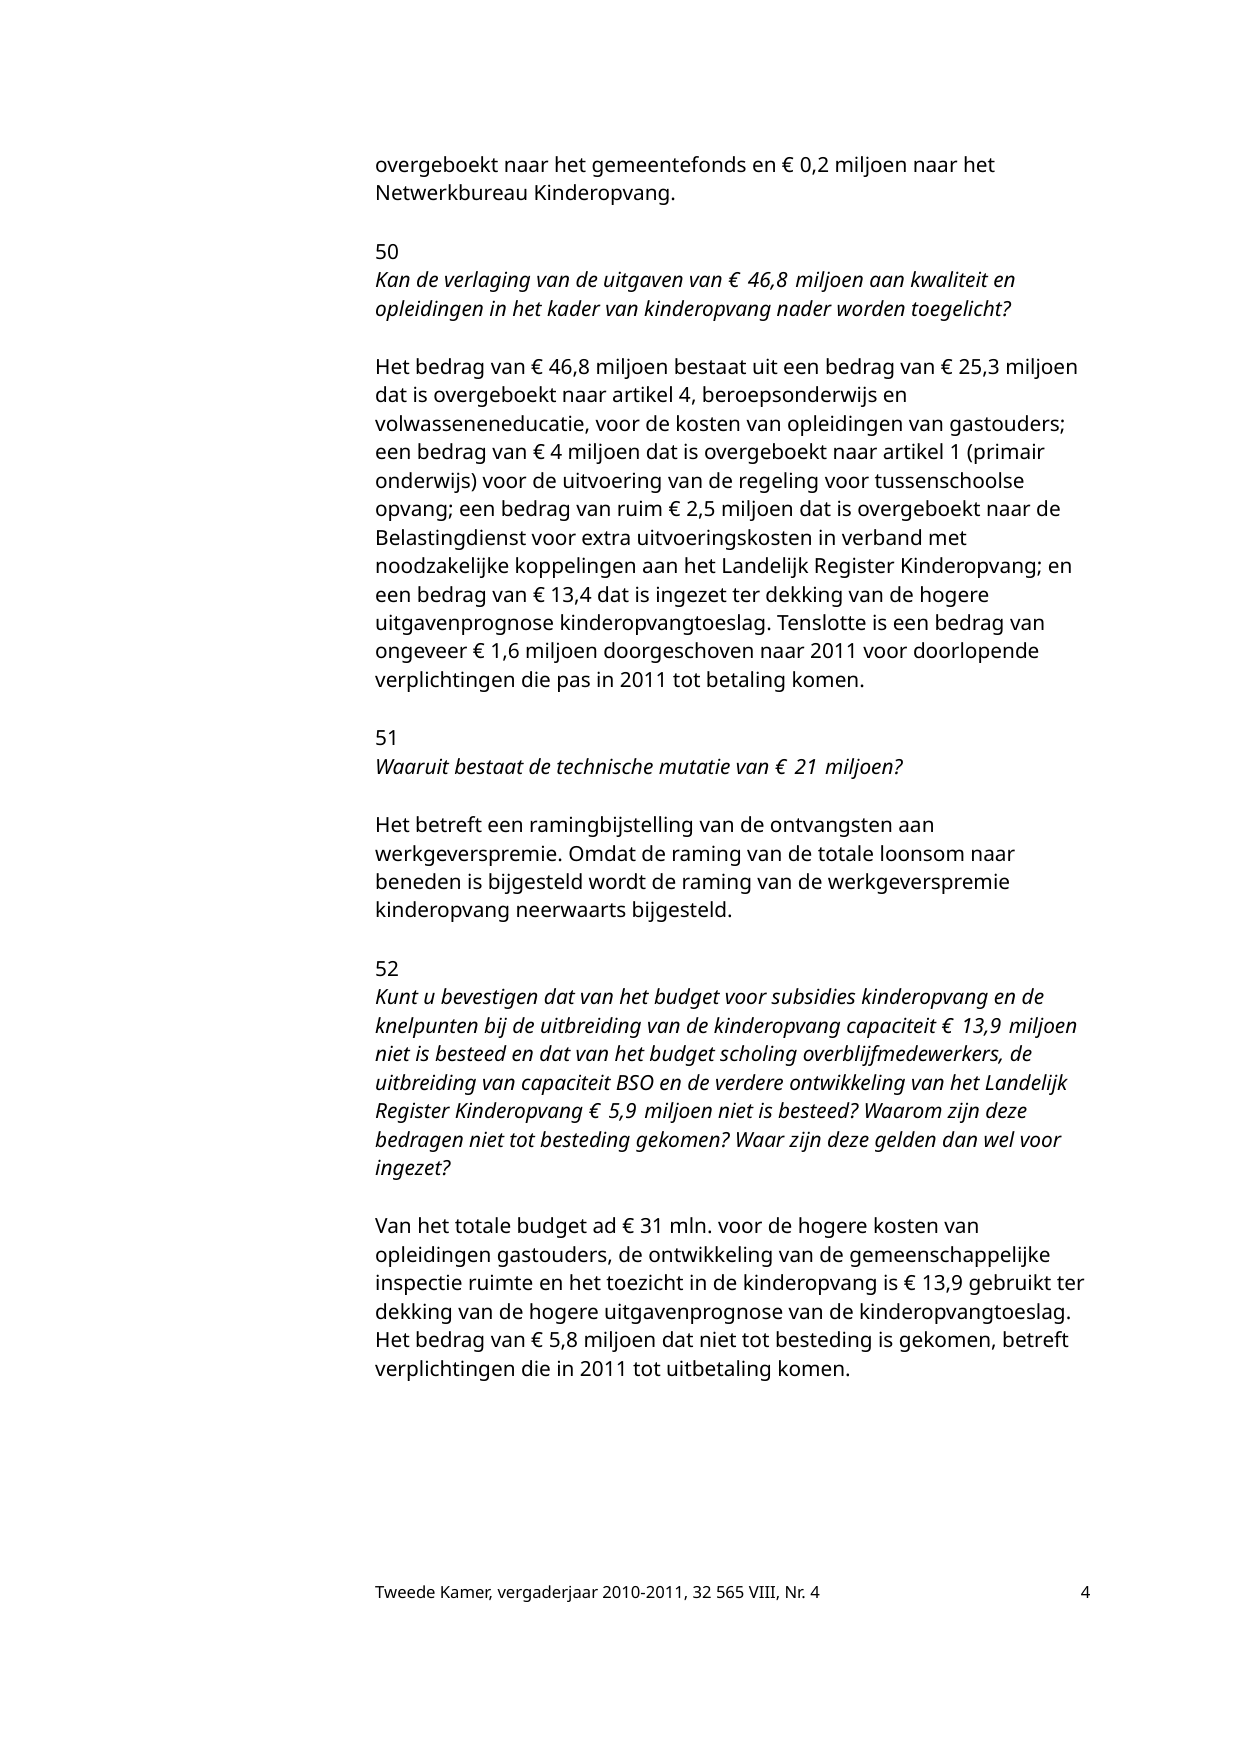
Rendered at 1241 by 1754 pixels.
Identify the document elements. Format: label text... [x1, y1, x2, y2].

text 52 [375, 954, 1090, 982]
text 50 [375, 237, 1090, 265]
text 51 [375, 723, 1090, 752]
text Kunt u bevestigen dat van het budget voor subsidies kinderopvang en de knelpunten bij de uitbreiding van de kinderopvang capaciteit € 13,9 miljoen niet is besteed en dat van het budget scholing overblijfmedewerkers, de uitbreiding van capaciteit BSO en de verdere ontwikkeling van het Landelijk Register Kinderopvang € 5,9 miljoen niet is besteed? Waarom zijn deze bedragen niet tot besteding gekomen? Waar zijn deze gelden dan wel voor ingezet? [375, 982, 1090, 1182]
text Kan de verlaging van de uitgaven van € 46,8 miljoen aan kwaliteit en opleidingen in het kader van kinderopvang nader worden toegelicht? [375, 265, 1090, 322]
text overgeboekt naar het gemeentefonds en € 0,2 miljoen naar het Netwerkbureau Kinderopvang. [375, 150, 1090, 207]
text Het bedrag van € 46,8 miljoen bestaat uit een bedrag van € 25,3 miljoen dat is overgeboekt naar artikel 4, beroepsonderwijs en volwasseneneducatie, voor de kosten van opleidingen van gastouders; een bedrag van € 4 miljoen dat is overgeboekt naar artikel 1 (primair onderwijs) voor de uitvoering van de regeling voor tussenschoolse opvang; een bedrag van ruim € 2,5 miljoen dat is overgeboekt naar de Belastingdienst voor extra uitvoeringskosten in verband met noodzakelijke koppelingen aan het Landelijk Register Kinderopvang; en een bedrag van € 13,4 dat is ingezet ter dekking van de hogere uitgavenprognose kinderopvangtoeslag. Tenslotte is een bedrag van ongeveer € 1,6 miljoen doorgeschoven naar 2011 voor doorlopende verplichtingen die pas in 2011 tot betaling komen. [375, 352, 1090, 693]
text Het betreft een ramingbijstelling van de ontvangsten aan werkgeverspremie. Omdat de raming van de totale loonsom naar beneden is bijgesteld wordt de raming van de werkgeverspremie kinderopvang neerwaarts bijgesteld. [375, 810, 1090, 924]
text Van het totale budget ad € 31 mln. voor de hogere kosten van opleidingen gastouders, de ontwikkeling van de gemeenschappelijke inspectie ruimte en het toezicht in de kinderopvang is € 13,9 gebruikt ter dekking van de hogere uitgavenprognose van de kinderopvangtoeslag. [375, 1212, 1090, 1325]
text Het bedrag van € 5,8 miljoen dat niet tot besteding is gekomen, betreft verplichtingen die in 2011 tot uitbetaling komen. [375, 1325, 1090, 1382]
text Waaruit bestaat de technische mutatie van € 21 miljoen? [375, 752, 1090, 780]
